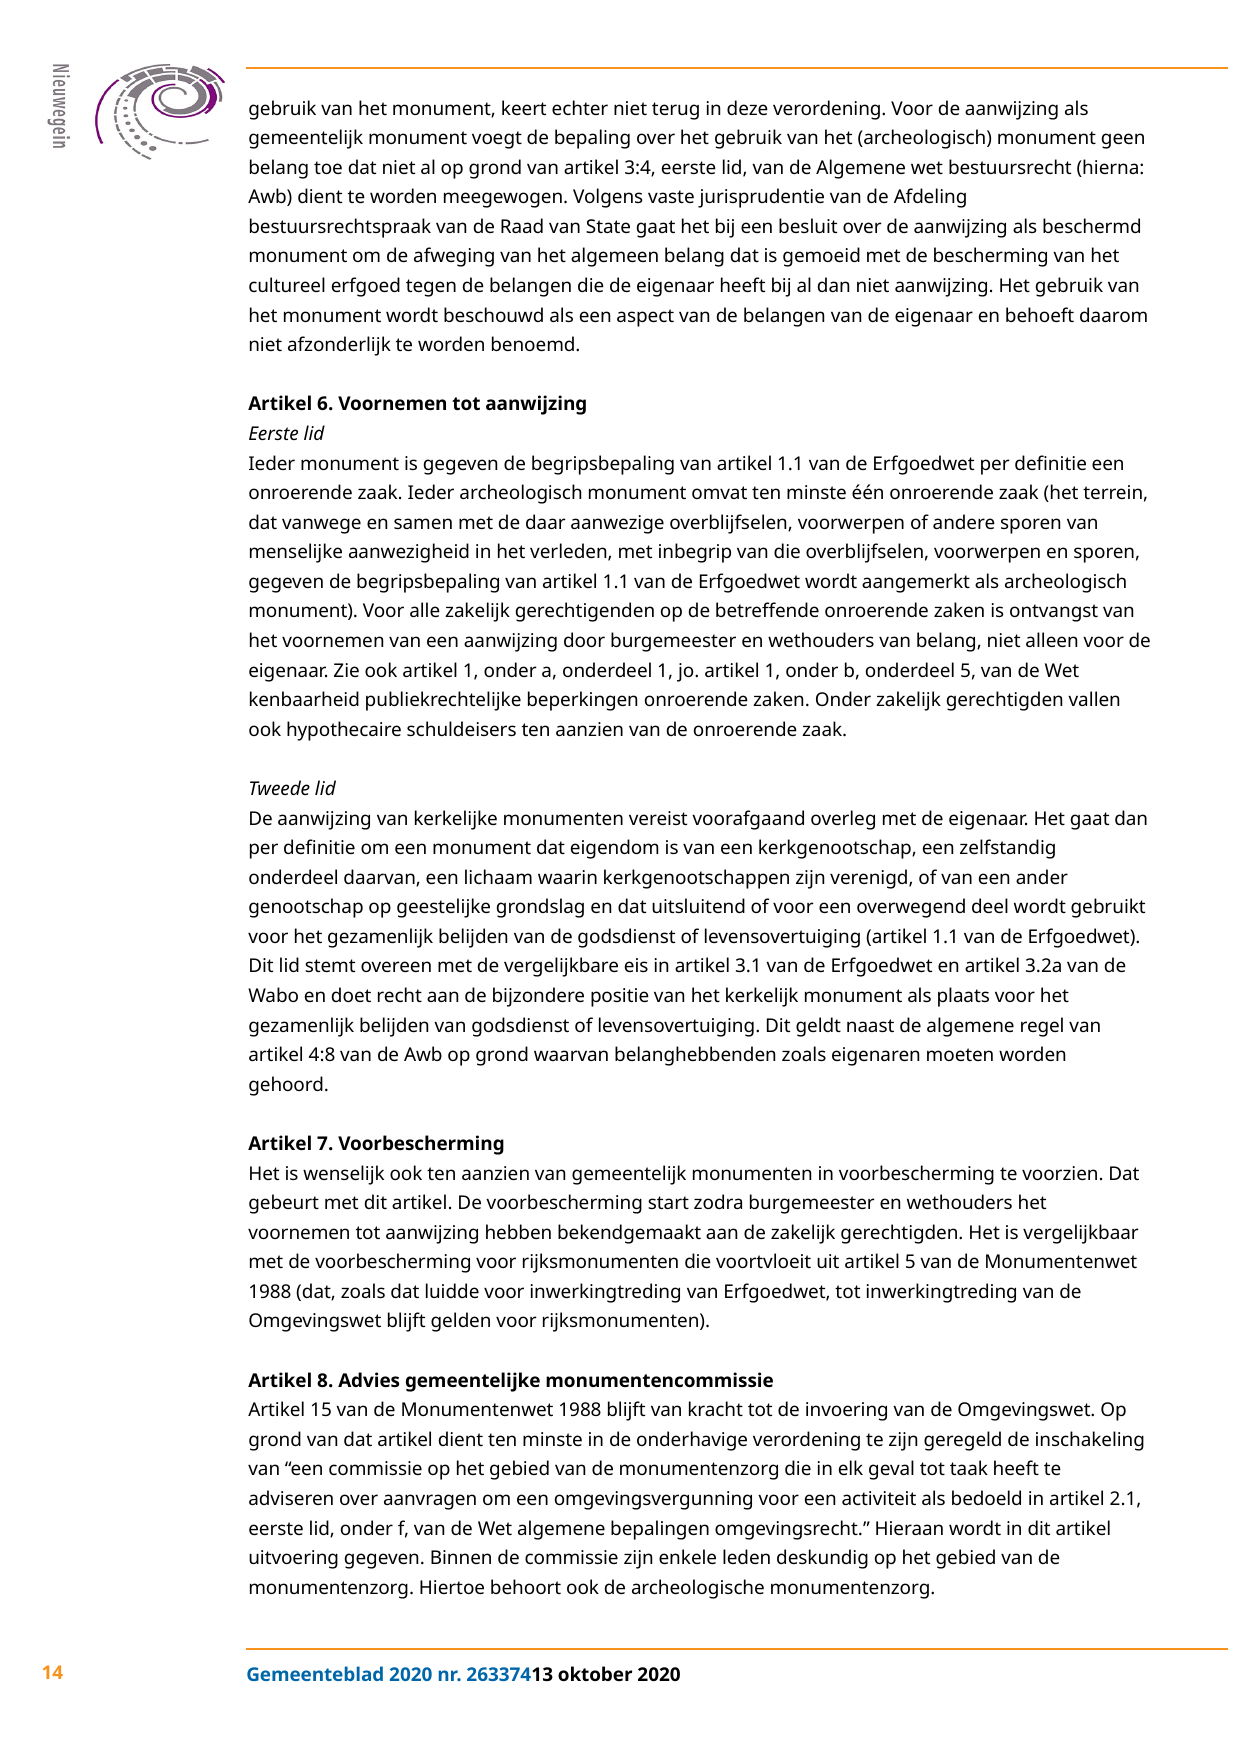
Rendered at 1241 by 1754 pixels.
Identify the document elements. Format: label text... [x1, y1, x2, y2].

text Artikel 15 van de Monumentenwet 1988 blijft van kracht tot de invoering van de Omgevingswet. Op grond van dat artikel dient ten minste in de onderhavige verordening te zijn geregeld de inschakeling van “een commissie op het gebied van de monumentenzorg die in elk geval tot taak heeft te adviseren over aanvragen om een omgevingsvergunning voor een activiteit als bedoeld in artikel 2.1, eerste lid, onder f, van de Wet algemene bepalingen omgevingsrecht.” Hieraan wordt in dit artikel uitvoering gegeven. Binnen de commissie zijn enkele leden deskundig op het gebied van de monumentenzorg. Hiertoe behoort ook de archeologische monumentenzorg. [248, 1396, 1152, 1600]
text De aanwijzing van kerkelijke monumenten vereist voorafgaand overleg met de eigenaar. Het gaat dan per definitie om een monument dat eigendom is van een kerkgenootschap, een zelfstandig onderdeel daarvan, een lichaam waarin kerkgenootschappen zijn verenigd, of van een ander genootschap op geestelijke grondslag en dat uitsluitend of voor een overwegend deel wordt gebruikt voor het gezamenlijk belijden van de godsdienst of levensovertuiging (artikel 1.1 van de Erfgoedwet). Dit lid stemt overeen met de vergelijkbare eis in artikel 3.1 van de Erfgoedwet en artikel 3.2a van de Wabo en doet recht aan de bijzondere positie van het kerkelijk monument als plaats voor het gezamenlijk belijden van godsdienst of levensovertuiging. Dit geldt naast de algemene regel van artikel 4:8 van de Awb op grond waarvan belanghebbenden zoals eigenaren moeten worden gehoord. [248, 805, 1152, 1097]
text Het is wenselijk ook ten aanzien van gemeentelijk monumenten in voorbescherming te voorzien. Dat gebeurt met dit artikel. De voorbescherming start zodra burgemeester en wethouders het voornemen tot aanwijzing hebben bekendgemaakt aan de zakelijk gerechtigden. Het is vergelijkbaar met de voorbescherming voor rijksmonumenten die voortvloeit uit artikel 5 van de Monumentenwet 1988 (dat, zoals dat luidde voor inwerkingtreding van Erfgoedwet, tot inwerkingtreding van de Omgevingswet blijft gelden voor rijksmonumenten). [248, 1160, 1152, 1333]
picture [41, 47, 231, 172]
text Artikel 7. Voorbescherming [248, 1130, 1152, 1156]
text Artikel 6. Voornemen tot aanwijzing [248, 391, 1152, 416]
text Eerste lid [248, 420, 1152, 446]
text Artikel 8. Advies gemeentelijke monumentencommissie [248, 1367, 1152, 1393]
text Tweede lid [248, 775, 1152, 801]
text gebruik van het monument, keert echter niet terug in deze verordening. Voor de aanwijzing als gemeentelijk monument voegt de bepaling over het gebruik van het (archeologisch) monument geen belang toe dat niet al op grond van artikel 3:4, eerste lid, van de Algemene wet bestuursrecht (hierna: Awb) dient te worden meegewogen. Volgens vaste jurisprudentie van de Afdeling bestuursrechtspraak van de Raad van State gaat het bij een besluit over de aanwijzing als beschermd monument om de afweging van het algemeen belang dat is gemoeid met de bescherming van het cultureel erfgoed tegen de belangen die de eigenaar heeft bij al dan niet aanwijzing. Het gebruik van het monument wordt beschouwd als een aspect van de belangen van de eigenaar en behoeft daarom niet afzonderlijk te worden benoemd. [248, 95, 1152, 357]
text Ieder monument is gegeven de begripsbepaling van artikel 1.1 van de Erfgoedwet per definitie een onroerende zaak. Ieder archeologisch monument omvat ten minste één onroerende zaak (het terrein, dat vanwege en samen met de daar aanwezige overblijfselen, voorwerpen of andere sporen van menselijke aanwezigheid in het verleden, met inbegrip van die overblijfselen, voorwerpen en sporen, gegeven de begripsbepaling van artikel 1.1 van de Erfgoedwet wordt aangemerkt als archeologisch monument). Voor alle zakelijk gerechtigenden op de betreffende onroerende zaken is ontvangst van het voornemen van een aanwijzing door burgemeester en wethouders van belang, niet alleen voor de eigenaar. Zie ook artikel 1, onder a, onderdeel 1, jo. artikel 1, onder b, onderdeel 5, van de Wet kenbaarheid publiekrechtelijke beperkingen onroerende zaken. Onder zakelijk gerechtigden vallen ook hypothecaire schuldeisers ten aanzien van de onroerende zaak. [248, 450, 1152, 742]
